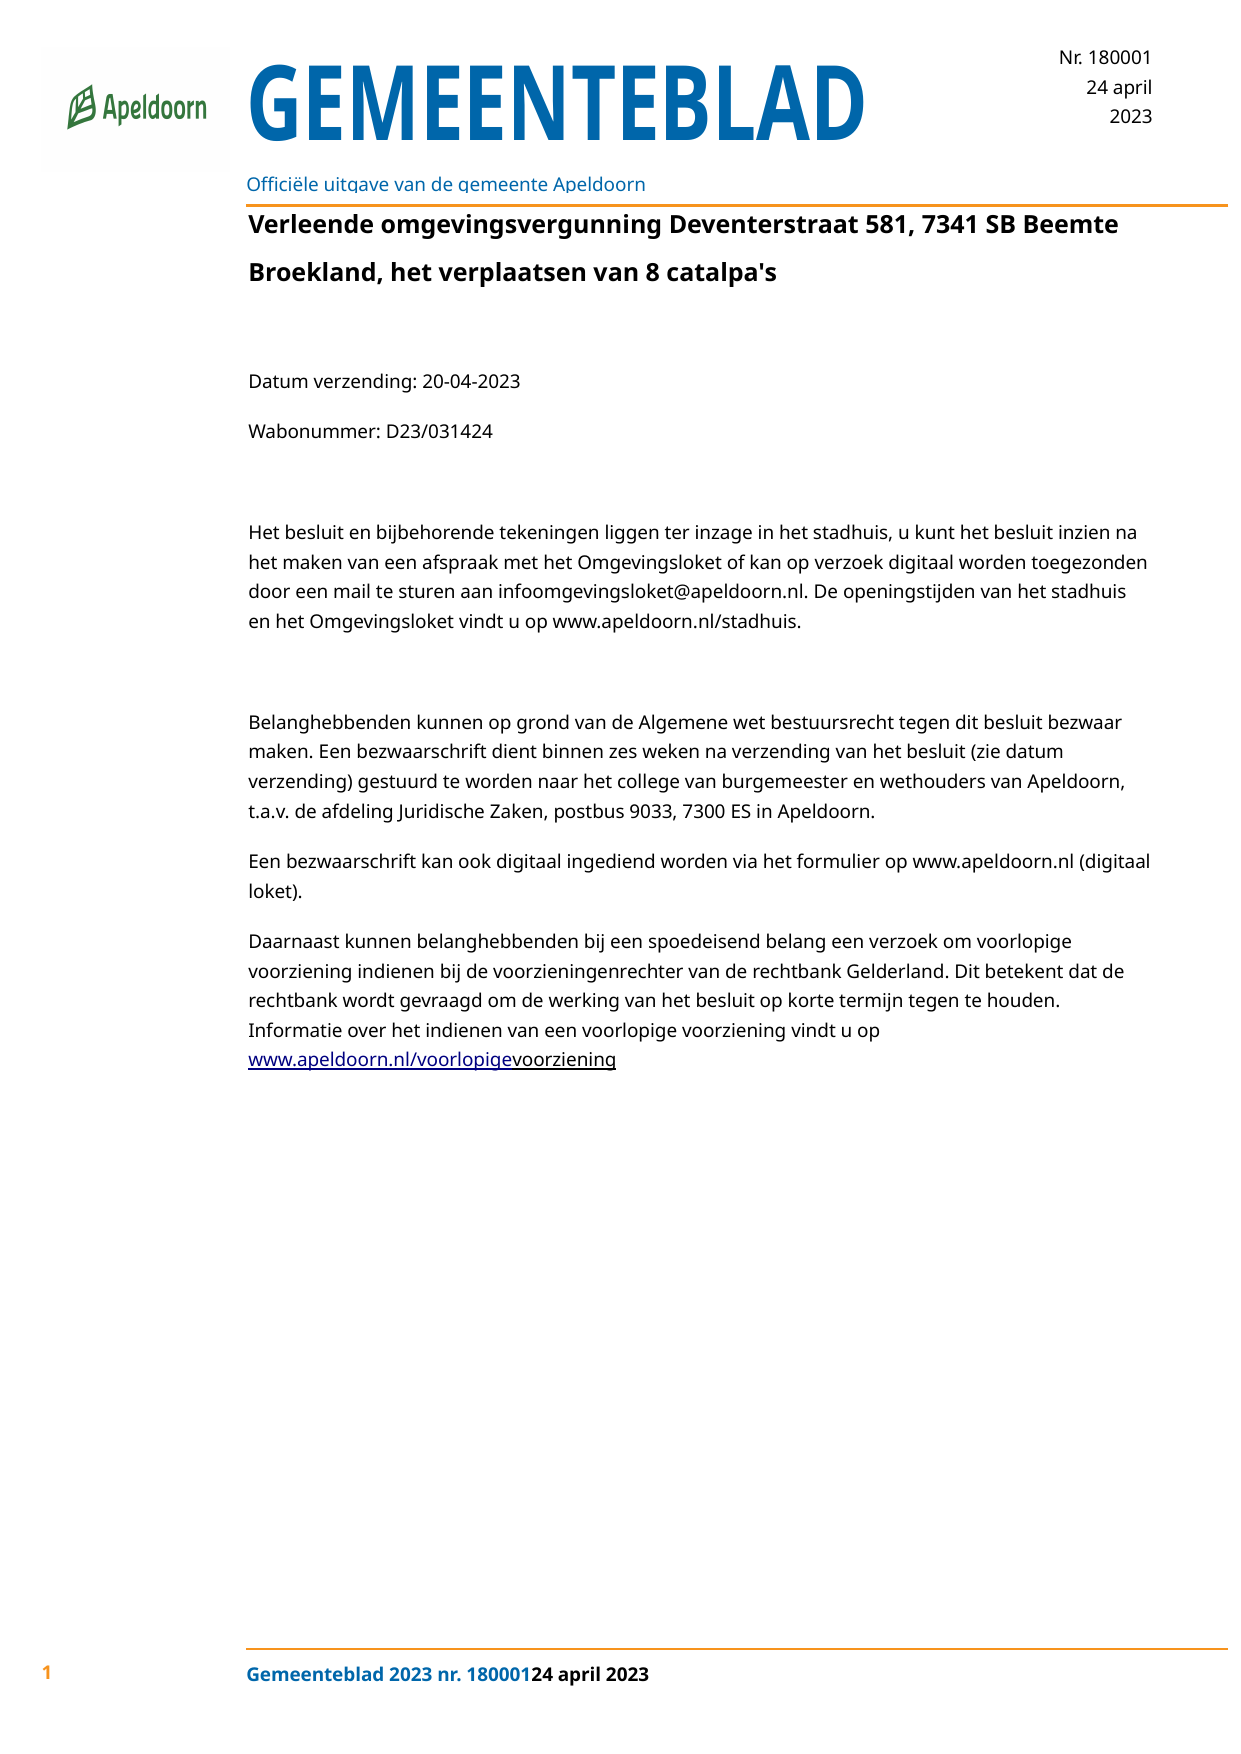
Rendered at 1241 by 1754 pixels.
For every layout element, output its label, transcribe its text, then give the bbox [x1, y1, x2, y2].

text Een bezwaarschrift kan ook digitaal ingediend worden via het formulier op www.apeldoorn.nl (digitaal loket). [248, 848, 1152, 904]
text Daarnaast kunnen belanghebbenden bij een spoedeisend belang een verzoek om voorlopige voorziening indienen bij de voorzieningenrechter van de rechtbank Gelderland. Dit betekent dat de rechtbank wordt gevraagd om de werking van het besluit op korte termijn tegen te houden. Informatie over het indienen van een voorlopige voorziening vindt u op www.apeldoorn.nl/voorlopigevoorziening [248, 928, 1152, 1072]
text Datum verzending: 20-04-2023 [248, 368, 1152, 394]
text Belanghebbenden kunnen op grond van de Algemene wet bestuursrecht tegen dit besluit bezwaar maken. Een bezwaarschrift dient binnen zes weken na verzending van het besluit (zie datum verzending) gestuurd te worden naar het college van burgemeester en wethouders van Apeldoorn, t.a.v. de afdeling Juridische Zaken, postbus 9033, 7300 ES in Apeldoorn. [248, 709, 1152, 824]
text Verleende omgevingsvergunning Deventerstraat 581, 7341 SB Beemte Broekland, het verplaatsen van 8 catalpa's [248, 207, 1152, 288]
picture [41, 47, 231, 172]
text Wabonummer: D23/031424 [248, 419, 1152, 444]
text Het besluit en bijbehorende tekeningen liggen ter inzage in het stadhuis, u kunt het besluit inzien na het maken van een afspraak met het Omgevingsloket of kan op verzoek digitaal worden toegezonden door een mail te sturen aan infoomgevingsloket@apeldoorn.nl. De openingstijden van het stadhuis en het Omgevingsloket vindt u op www.apeldoorn.nl/stadhuis. [248, 519, 1152, 634]
